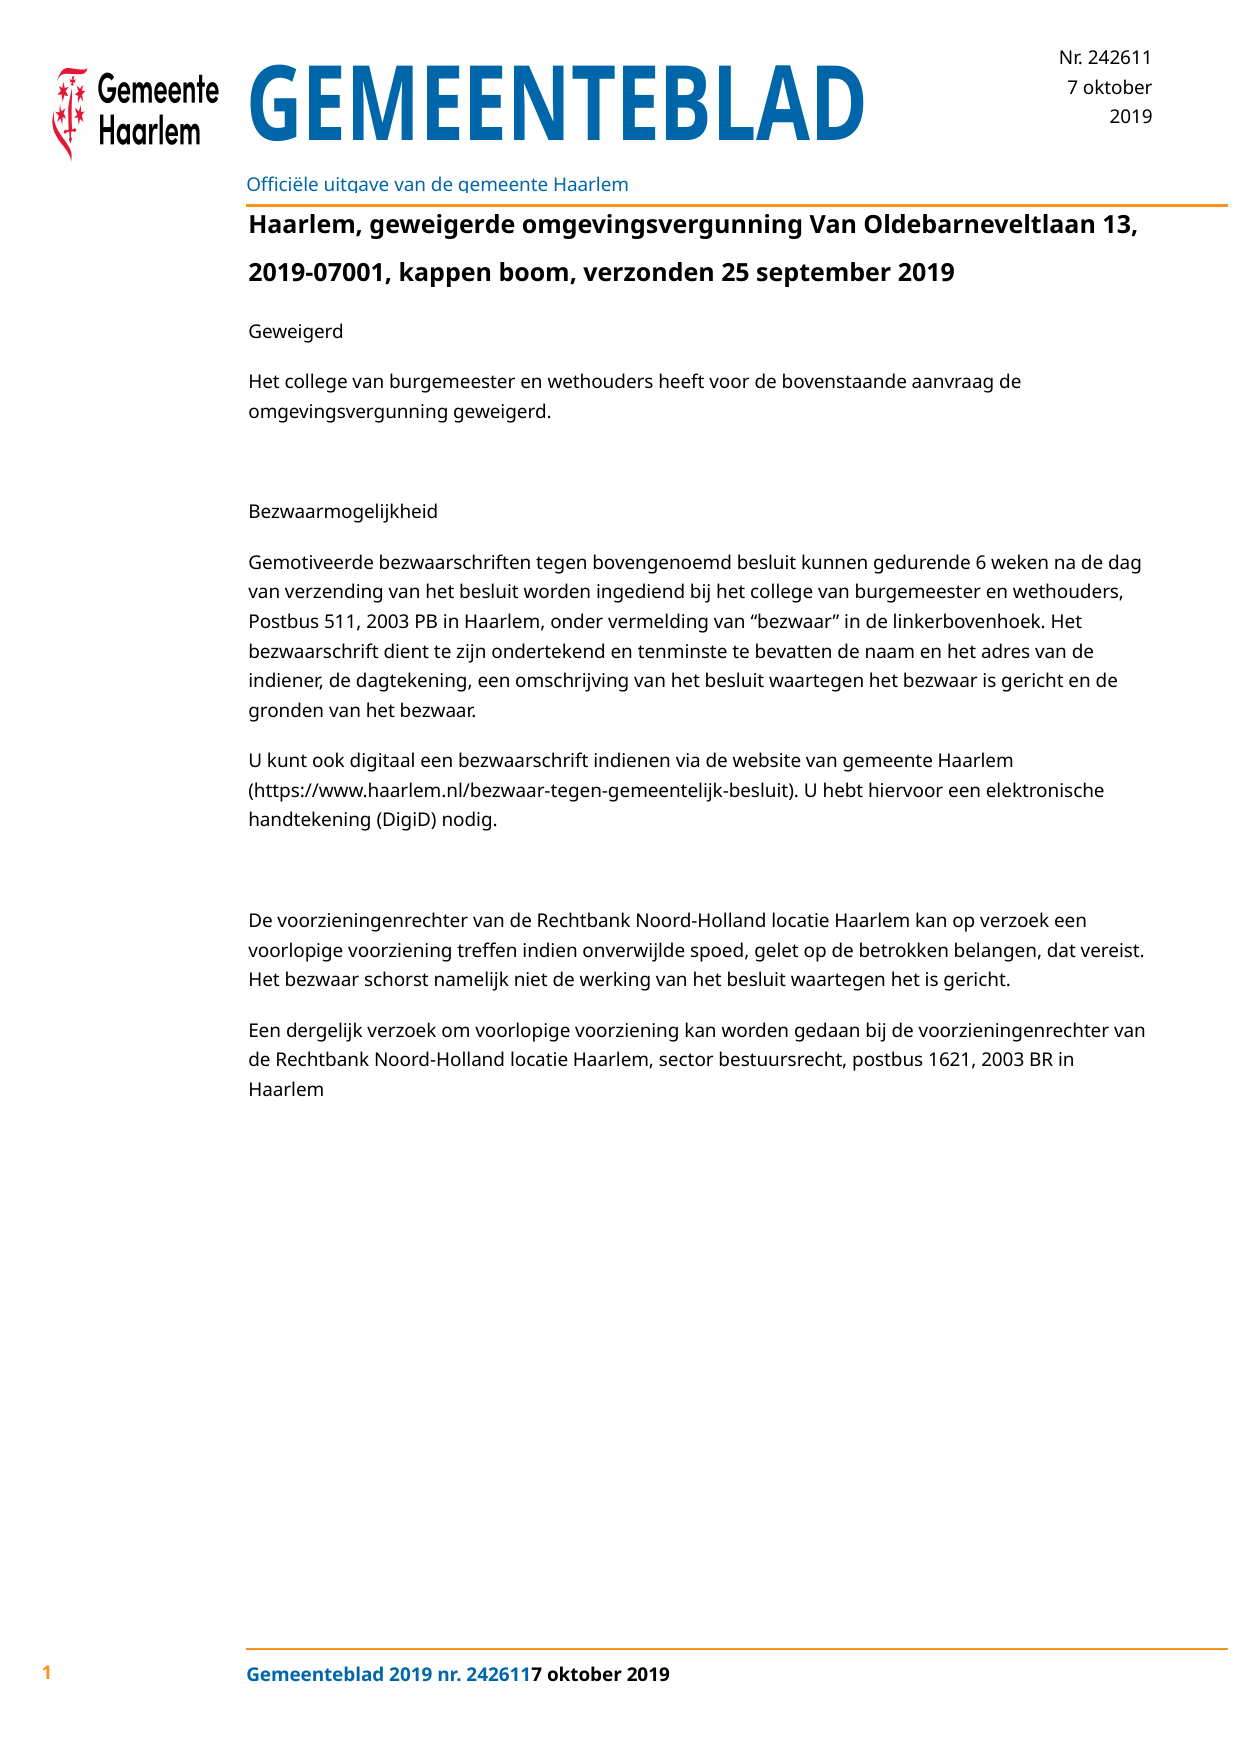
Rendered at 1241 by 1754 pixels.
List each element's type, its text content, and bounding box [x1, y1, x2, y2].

text Bezwaarmogelijkheid [248, 499, 1152, 524]
text Geweigerd [248, 318, 1152, 344]
text Het college van burgemeester en wethouders heeft voor de bovenstaande aanvraag de omgevingsvergunning geweigerd. [248, 368, 1152, 424]
text Gemotiveerde bezwaarschriften tegen bovengenoemd besluit kunnen gedurende 6 weken na de dag van verzending van het besluit worden ingediend bij het college van burgemeester en wethouders, Postbus 511, 2003 PB in Haarlem, onder vermelding van “bezwaar” in de linkerbovenhoek. Het bezwaarschrift dient te zijn ondertekend en tenminste te bevatten de naam en het adres van de indiener, de dagtekening, een omschrijving van het besluit waartegen het bezwaar is gericht en de gronden van het bezwaar. [248, 549, 1152, 723]
picture [41, 47, 231, 172]
text Haarlem, geweigerde omgevingsvergunning Van Oldebarneveltlaan 13, 2019-07001, kappen boom, verzonden 25 september 2019 [248, 207, 1152, 288]
text De voorzieningenrechter van de Rechtbank Noord-Holland locatie Haarlem kan op verzoek een voorlopige voorziening treffen indien onverwijlde spoed, gelet op de betrokken belangen, dat vereist. Het bezwaar schorst namelijk niet de werking van het besluit waartegen het is gericht. [248, 907, 1152, 992]
text U kunt ook digitaal een bezwaarschrift indienen via de website van gemeente Haarlem (https://www.haarlem.nl/bezwaar-tegen-gemeentelijk-besluit). U hebt hiervoor een elektronische handtekening (DigiD) nodig. [248, 747, 1152, 832]
text Een dergelijk verzoek om voorlopige voorziening kan worden gedaan bij de voorzieningenrechter van de Rechtbank Noord-Holland locatie Haarlem, sector bestuursrecht, postbus 1621, 2003 BR in Haarlem [248, 1017, 1152, 1102]
